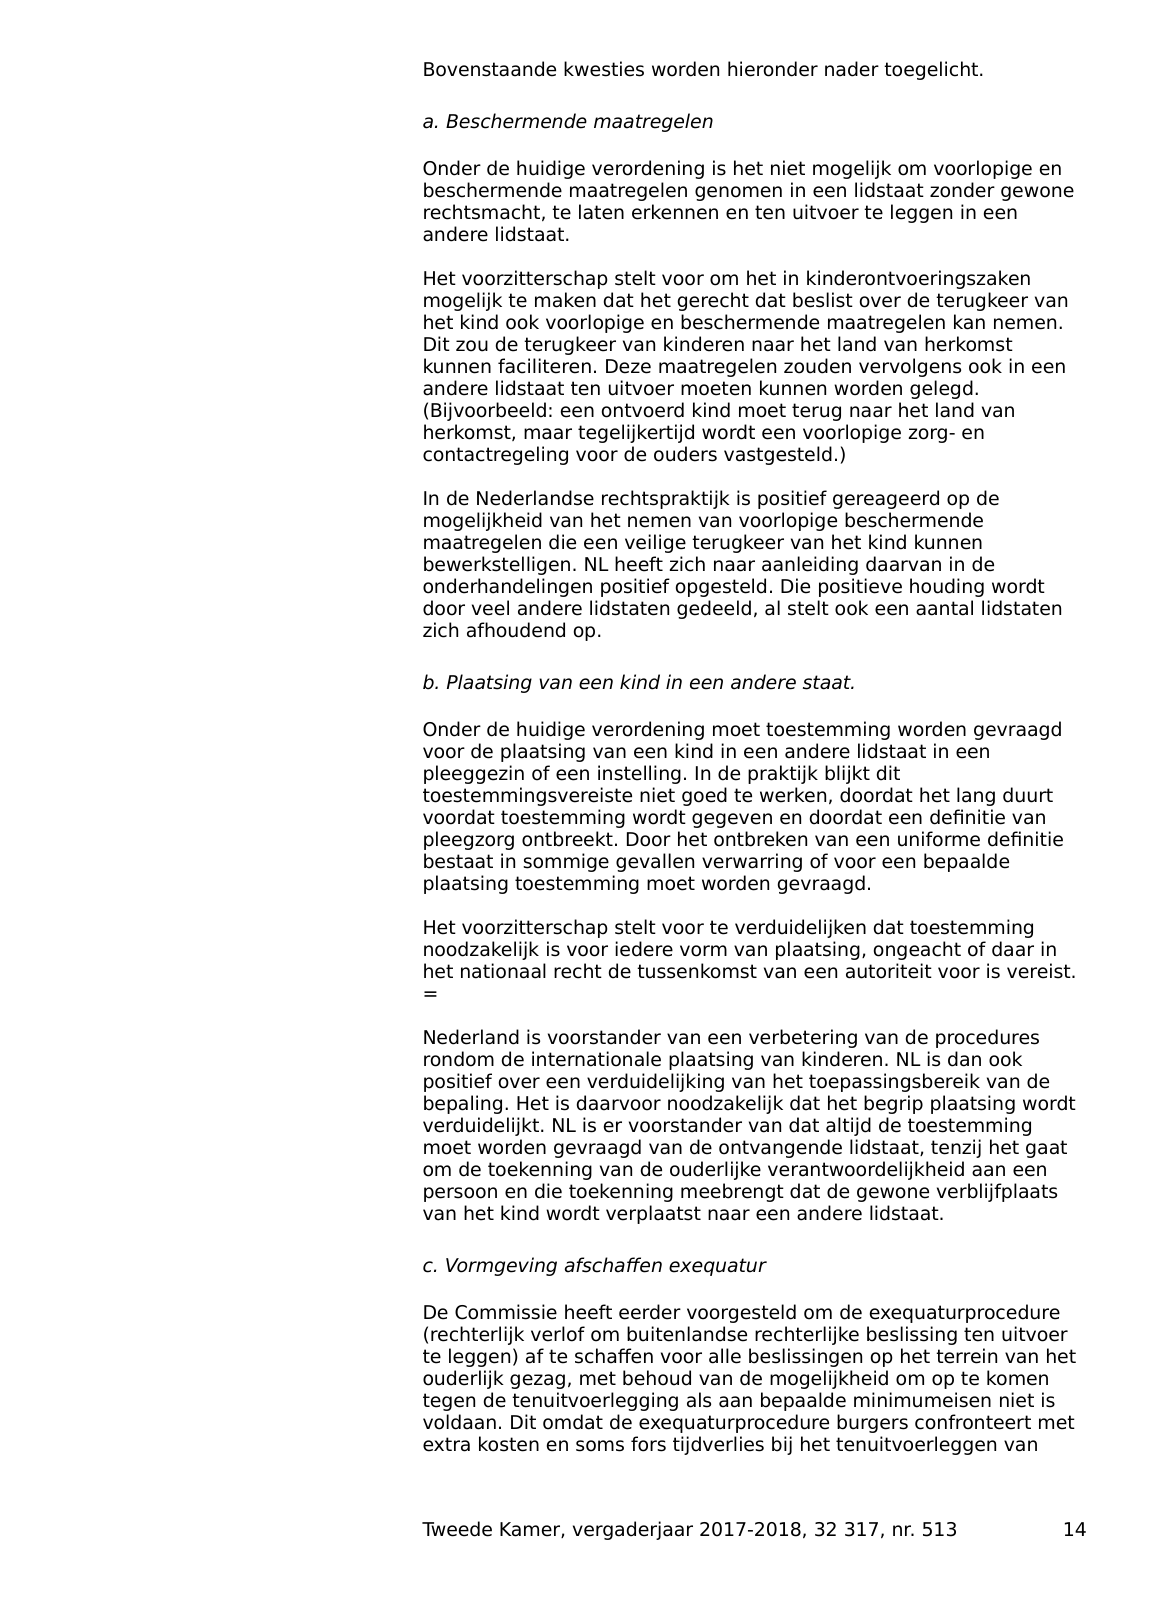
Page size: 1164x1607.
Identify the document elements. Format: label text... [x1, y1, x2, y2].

subtitle b. Plaatsing van een kind in een andere staat. [422, 672, 1087, 694]
text In de Nederlandse rechtspraktijk is positief gereageerd op de mogelijkheid van het nemen van voorlopige beschermende maatregelen die een veilige terugkeer van het kind kunnen bewerkstelligen. NL heeft zich naar aanleiding daarvan in de onderhandelingen positief opgesteld. Die positieve houding wordt door veel andere lidstaten gedeeld, al stelt ook een aantal lidstaten zich afhoudend op. [422, 488, 1087, 642]
text Het voorzitterschap stelt voor te verduidelijken dat toestemming noodzakelijk is voor iedere vorm van plaatsing, ongeacht of daar in het nationaal recht de tussenkomst van een autoriteit voor is vereist. = [422, 917, 1087, 1005]
text De Commissie heeft eerder voorgesteld om de exequaturprocedure (rechterlijk verlof om buitenlandse rechterlijke beslissing ten uitvoer te leggen) af te schaffen voor alle beslissingen op het terrein van het ouderlijk gezag, met behoud van de mogelijkheid om op te komen tegen de tenuitvoerlegging als aan bepaalde minimumeisen niet is voldaan. Dit omdat de exequaturprocedure burgers confronteert met extra kosten en soms fors tijdverlies bij het tenuitvoerleggen van [422, 1302, 1087, 1456]
subtitle a. Beschermende maatregelen [422, 111, 1087, 133]
text Bovenstaande kwesties worden hieronder nader toegelicht. [422, 59, 1087, 81]
text Nederland is voorstander van een verbetering van de procedures rondom de internationale plaatsing van kinderen. NL is dan ook positief over een verduidelijking van het toepassingsbereik van de bepaling. Het is daarvoor noodzakelijk dat het begrip plaatsing wordt verduidelijkt. NL is er voorstander van dat altijd de toestemming moet worden gevraagd van de ontvangende lidstaat, tenzij het gaat om de toekenning van de ouderlijke verantwoordelijkheid aan een persoon en die toekenning meebrengt dat de gewone verblijfplaats van het kind wordt verplaatst naar een andere lidstaat. [422, 1027, 1087, 1225]
text Het voorzitterschap stelt voor om het in kinderontvoeringszaken mogelijk te maken dat het gerecht dat beslist over de terugkeer van het kind ook voorlopige en beschermende maatregelen kan nemen. Dit zou de terugkeer van kinderen naar het land van herkomst kunnen faciliteren. Deze maatregelen zouden vervolgens ook in een andere lidstaat ten uitvoer moeten kunnen worden gelegd. (Bijvoorbeeld: een ontvoerd kind moet terug naar het land van herkomst, maar tegelijkertijd wordt een voorlopige zorg- en contactregeling voor de ouders vastgesteld.) [422, 268, 1087, 466]
text Onder de huidige verordening moet toestemming worden gevraagd voor de plaatsing van een kind in een andere lidstaat in een pleeggezin of een instelling. In de praktijk blijkt dit toestemmingsvereiste niet goed te werken, doordat het lang duurt voordat toestemming wordt gegeven en doordat een definitie van pleegzorg ontbreekt. Door het ontbreken van een uniforme definitie bestaat in sommige gevallen verwarring of voor een bepaalde plaatsing toestemming moet worden gevraagd. [422, 719, 1087, 895]
subtitle c. Vormgeving afschaffen exequatur [422, 1255, 1087, 1277]
text Onder de huidige verordening is het niet mogelijk om voorlopige en beschermende maatregelen genomen in een lidstaat zonder gewone rechtsmacht, te laten erkennen en ten uitvoer te leggen in een andere lidstaat. [422, 158, 1087, 246]
